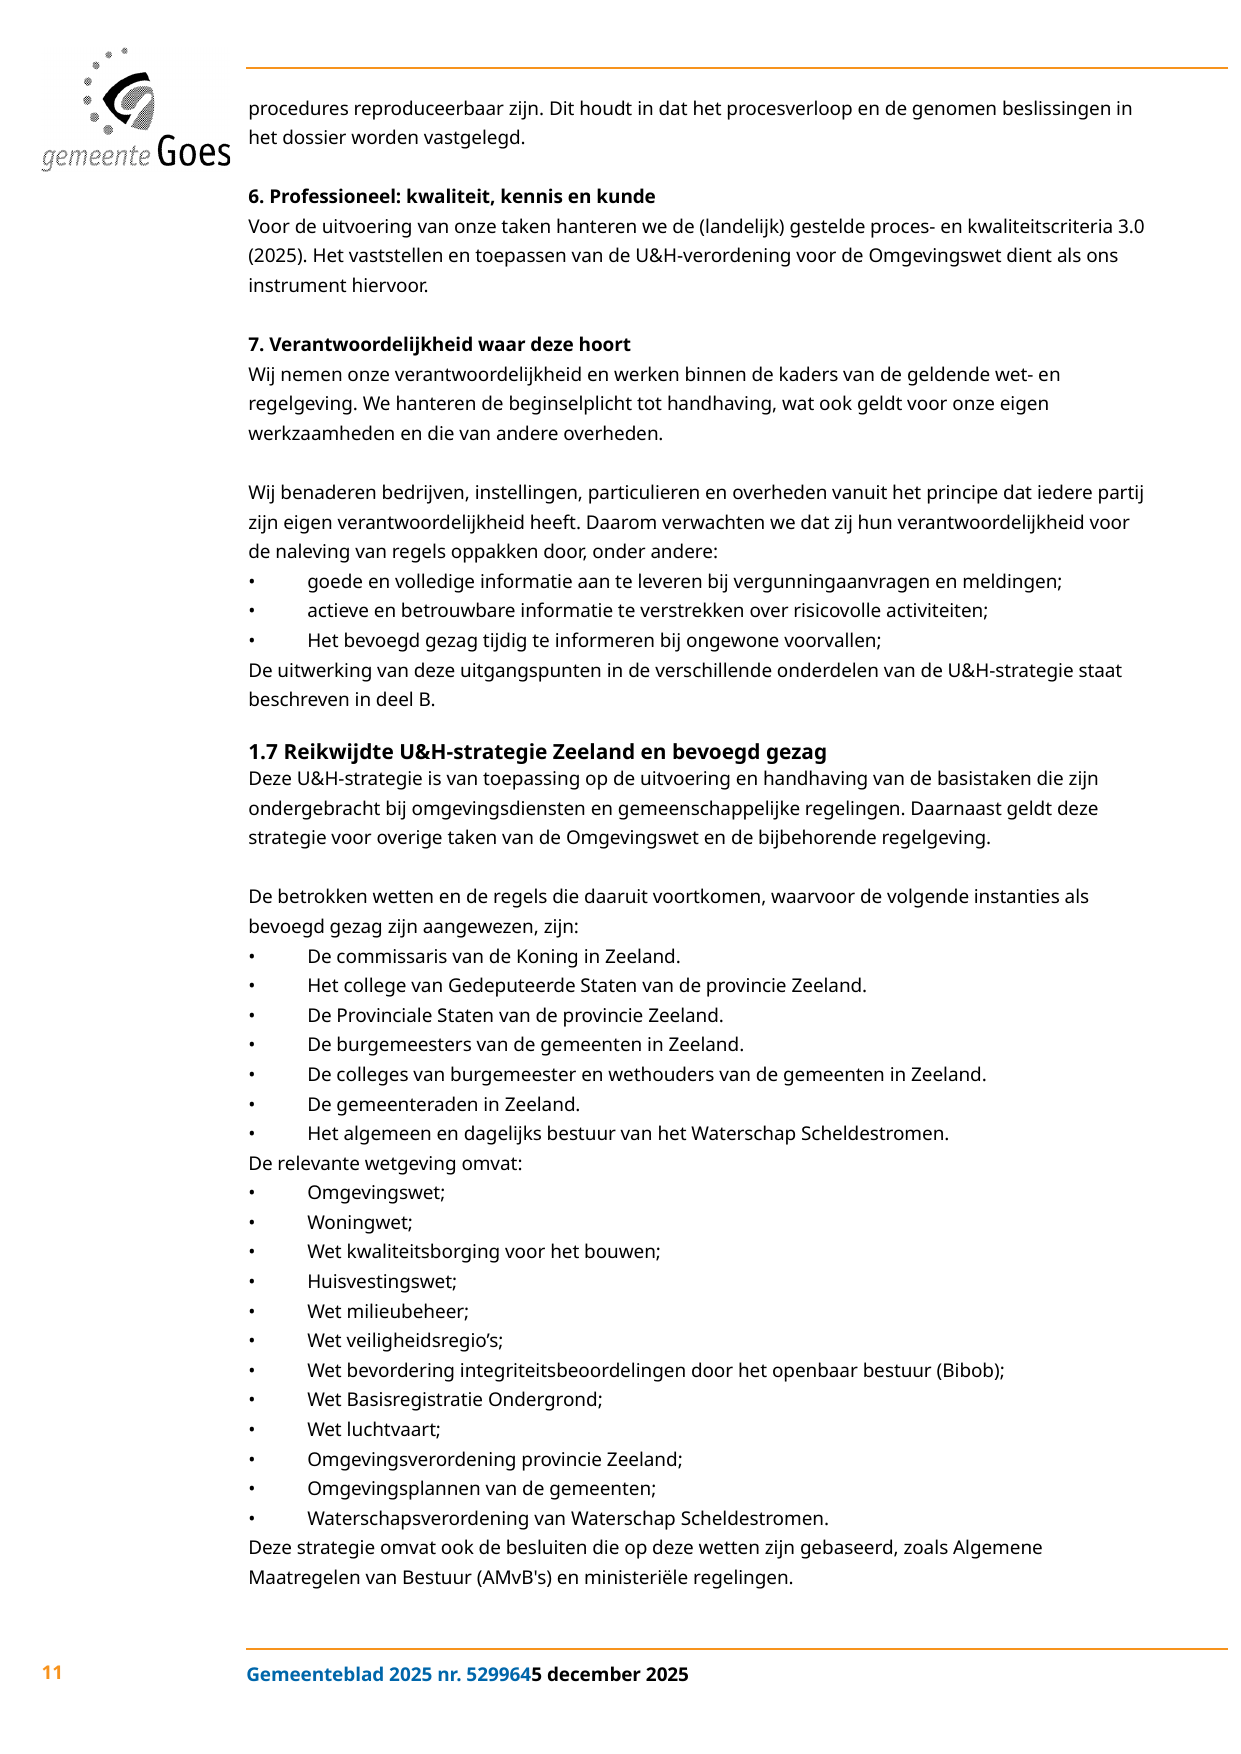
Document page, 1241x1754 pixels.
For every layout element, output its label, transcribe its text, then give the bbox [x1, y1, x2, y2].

list actieve en betrouwbare informatie te verstrekken over risicovolle activiteiten; [248, 598, 1152, 623]
list De Provinciale Staten van de provincie Zeeland. [248, 1002, 1152, 1028]
list Het algemeen en dagelijks bestuur van het Waterschap Scheldestromen. [248, 1120, 1152, 1146]
list Wet luchtvaart; [248, 1416, 1152, 1442]
text Wij benaderen bedrijven, instellingen, particulieren en overheden vanuit het principe dat iedere partij zijn eigen verantwoordelijkheid heeft. Daarom verwachten we dat zij hun verantwoordelijkheid voor de naleving van regels oppakken door, onder andere: [248, 479, 1152, 564]
list Woningwet; [248, 1209, 1152, 1235]
text 7. Verantwoordelijkheid waar deze hoort [248, 331, 1152, 357]
list Waterschapsverordening van Waterschap Scheldestromen. [248, 1505, 1152, 1531]
list De commissaris van de Koning in Zeeland. [248, 943, 1152, 968]
text Wij nemen onze verantwoordelijkheid en werken binnen de kaders van de geldende wet- en regelgeving. We hanteren de beginselplicht tot handhaving, wat ook geldt voor onze eigen werkzaamheden en die van andere overheden. [248, 361, 1152, 446]
text De betrokken wetten en de regels die daaruit voortkomen, waarvoor de volgende instanties als bevoegd gezag zijn aangewezen, zijn: [248, 884, 1152, 939]
list Wet bevordering integriteitsbeoordelingen door het openbaar bestuur (Bibob); [248, 1357, 1152, 1383]
list Omgevingsverordening provincie Zeeland; [248, 1446, 1152, 1471]
list De burgemeesters van de gemeenten in Zeeland. [248, 1032, 1152, 1057]
list Huisvestingswet; [248, 1268, 1152, 1294]
list goede en volledige informatie aan te leveren bij vergunningaanvragen en meldingen; [248, 568, 1152, 594]
text Deze U&H-strategie is van toepassing op de uitvoering en handhaving van de basistaken die zijn ondergebracht bij omgevingsdiensten en gemeenschappelijke regelingen. Daarnaast geldt deze strategie voor overige taken van de Omgevingswet en de bijbehorende regelgeving. [248, 765, 1152, 850]
list Het college van Gedeputeerde Staten van de provincie Zeeland. [248, 972, 1152, 998]
text De relevante wetgeving omvat: [248, 1150, 1152, 1176]
text Deze strategie omvat ook de besluiten die op deze wetten zijn gebaseerd, zoals Algemene Maatregelen van Bestuur (AMvB's) en ministeriële regelingen. [248, 1534, 1152, 1590]
list Het bevoegd gezag tijdig te informeren bij ongewone voorvallen; [248, 627, 1152, 653]
list Wet milieubeheer; [248, 1298, 1152, 1323]
list Wet Basisregistratie Ondergrond; [248, 1387, 1152, 1412]
text 1.7 Reikwijdte U&H-strategie Zeeland en bevoegd gezag [248, 737, 1152, 765]
list De gemeenteraden in Zeeland. [248, 1091, 1152, 1116]
list Wet kwaliteitsborging voor het bouwen; [248, 1239, 1152, 1264]
list De colleges van burgemeester en wethouders van de gemeenten in Zeeland. [248, 1061, 1152, 1087]
text 6. Professioneel: kwaliteit, kennis en kunde [248, 183, 1152, 209]
text De uitwerking van deze uitgangspunten in de verschillende onderdelen van de U&H-strategie staat beschreven in deel B. [248, 657, 1152, 712]
list Omgevingswet; [248, 1179, 1152, 1205]
list Wet veiligheidsregio’s; [248, 1327, 1152, 1353]
picture [41, 47, 231, 172]
text Voor de uitvoering van onze taken hanteren we de (landelijk) gestelde proces- en kwaliteitscriteria 3.0 (2025). Het vaststellen en toepassen van de U&H-verordening voor de Omgevingswet dient als ons instrument hiervoor. [248, 213, 1152, 298]
list Omgevingsplannen van de gemeenten; [248, 1475, 1152, 1501]
text procedures reproduceerbaar zijn. Dit houdt in dat het procesverloop en de genomen beslissingen in het dossier worden vastgelegd. [248, 95, 1152, 150]
